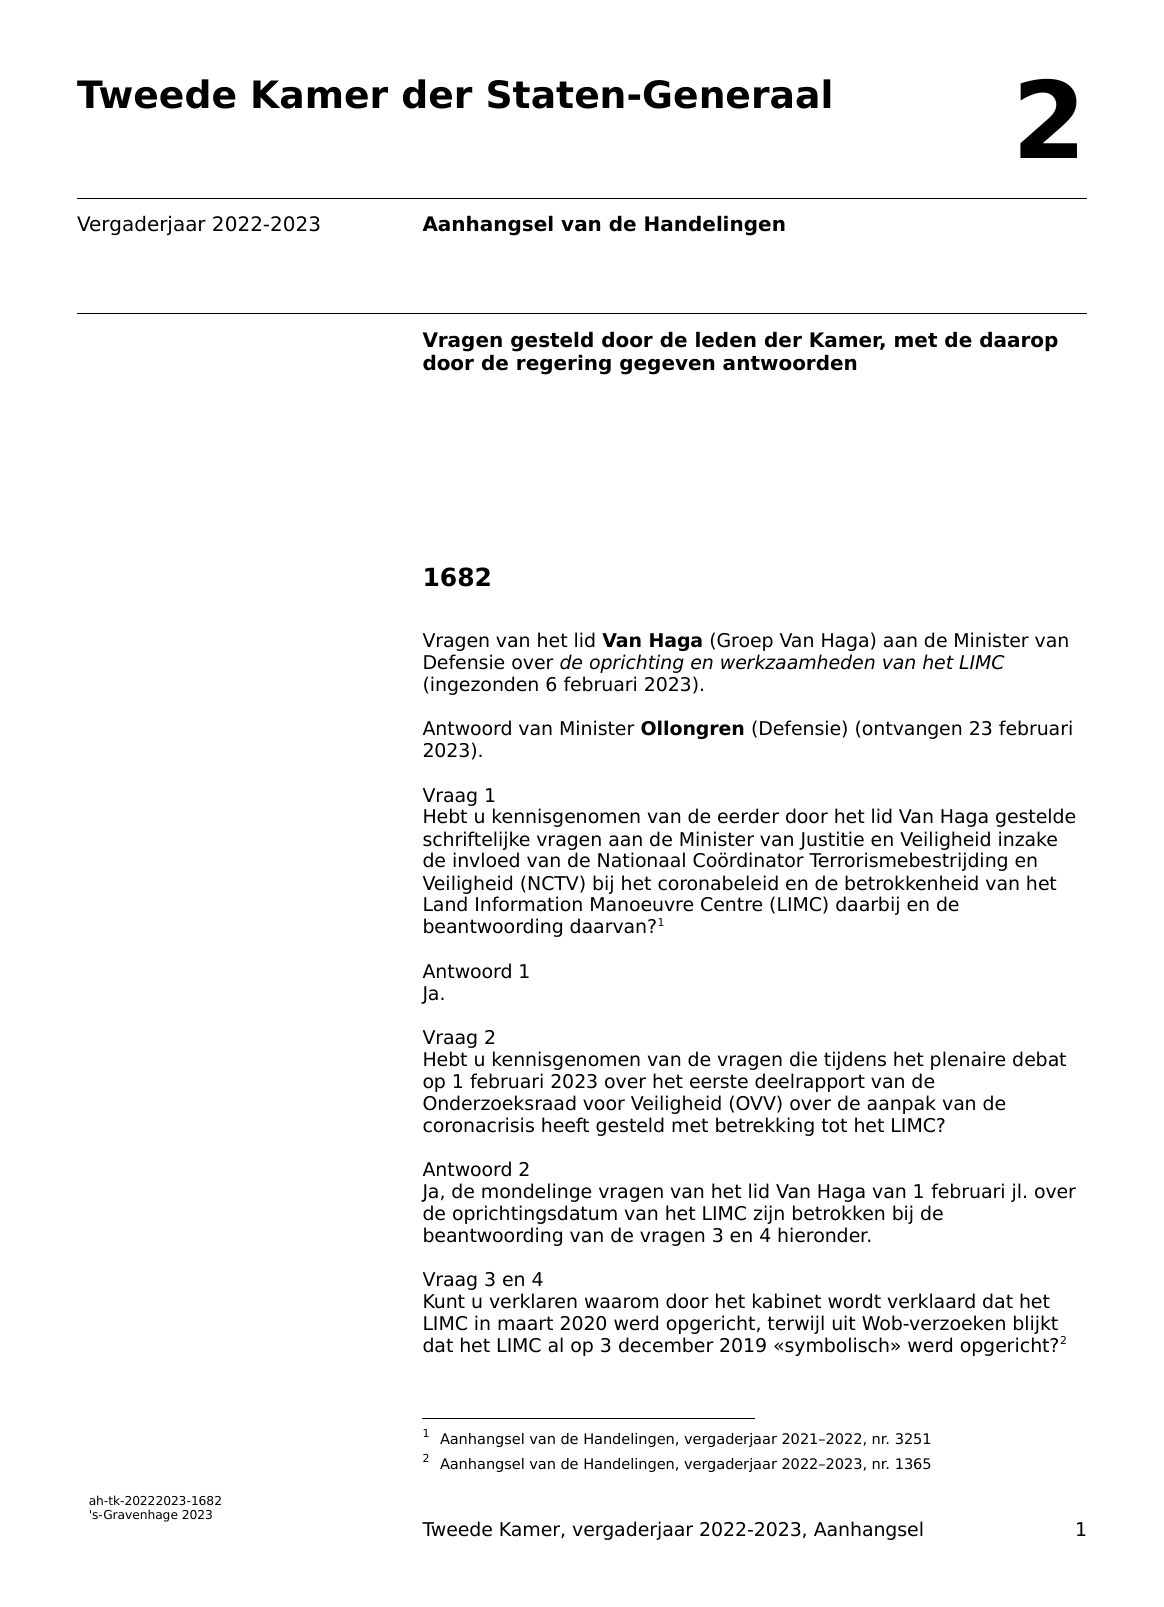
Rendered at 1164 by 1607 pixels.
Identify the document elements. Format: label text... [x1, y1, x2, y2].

table_cell Vergaderjaar 2022-2023 [77, 199, 422, 313]
table_cell Aanhangsel van de Handelingen [422, 199, 1087, 313]
text Vragen van het lid Van Haga (Groep Van Haga) aan de Minister van Defensie over de oprichting en werkzaamheden van het LIMC (ingezonden 6 februari 2023). [422, 630, 1087, 696]
text 1682 [422, 563, 1087, 592]
text 's-Gravenhage 2023 [88, 1508, 323, 1522]
text Aanhangsel van de Handelingen, vergaderjaar 2022–2023, nr. 1365 [422, 1452, 1087, 1474]
text Ja. [422, 982, 1087, 1004]
text Antwoord 2 [422, 1159, 1087, 1181]
text Hebt u kennisgenomen van de vragen die tijdens het plenaire debat op 1 februari 2023 over het eerste deelrapport van de Onderzoeksraad voor Veiligheid (OVV) over de aanpak van de coronacrisis heeft gesteld met betrekking tot het LIMC? [422, 1049, 1087, 1137]
text Aanhangsel van de Handelingen, vergaderjaar 2021–2022, nr. 3251 [422, 1427, 1087, 1449]
table_header Tweede Kamer der Staten-Generaal [77, 59, 886, 198]
text ah-tk-20222023-1682 [88, 1494, 323, 1508]
text Hebt u kennisgenomen van de eerder door het lid Van Haga gestelde schriftelijke vragen aan de Minister van Justitie en Veiligheid inzake de invloed van de Nationaal Coördinator Terrorismebestrijding en Veiligheid (NCTV) bij het coronabeleid en de betrokkenheid van het Land Information Manoeuvre Centre (LIMC) daarbij en de beantwoording daarvan? [422, 806, 1087, 938]
text Ja, de mondelinge vragen van het lid Van Haga van 1 februari jl. over de oprichtingsdatum van het LIMC zijn betrokken bij de beantwoording van de vragen 3 en 4 hieronder. [422, 1181, 1087, 1247]
text Vraag 3 en 4 [422, 1269, 1087, 1291]
text Antwoord 1 [422, 961, 1087, 982]
text Antwoord van Minister Ollongren (Defensie) (ontvangen 23 februari 2023). [422, 718, 1087, 762]
text Kunt u verklaren waarom door het kabinet wordt verklaard dat het LIMC in maart 2020 werd opgericht, terwijl uit Wob-verzoeken blijkt dat het LIMC al op 3 december 2019 «symbolisch» werd opgericht? [422, 1291, 1087, 1357]
table_header 2 [886, 59, 1087, 198]
table_cell [77, 314, 422, 375]
table_cell Vragen gesteld door de leden der Kamer, met de daarop door de regering gegeven antwoorden [422, 314, 1087, 375]
text Vraag 2 [422, 1027, 1087, 1049]
text Vraag 1 [422, 784, 1087, 806]
